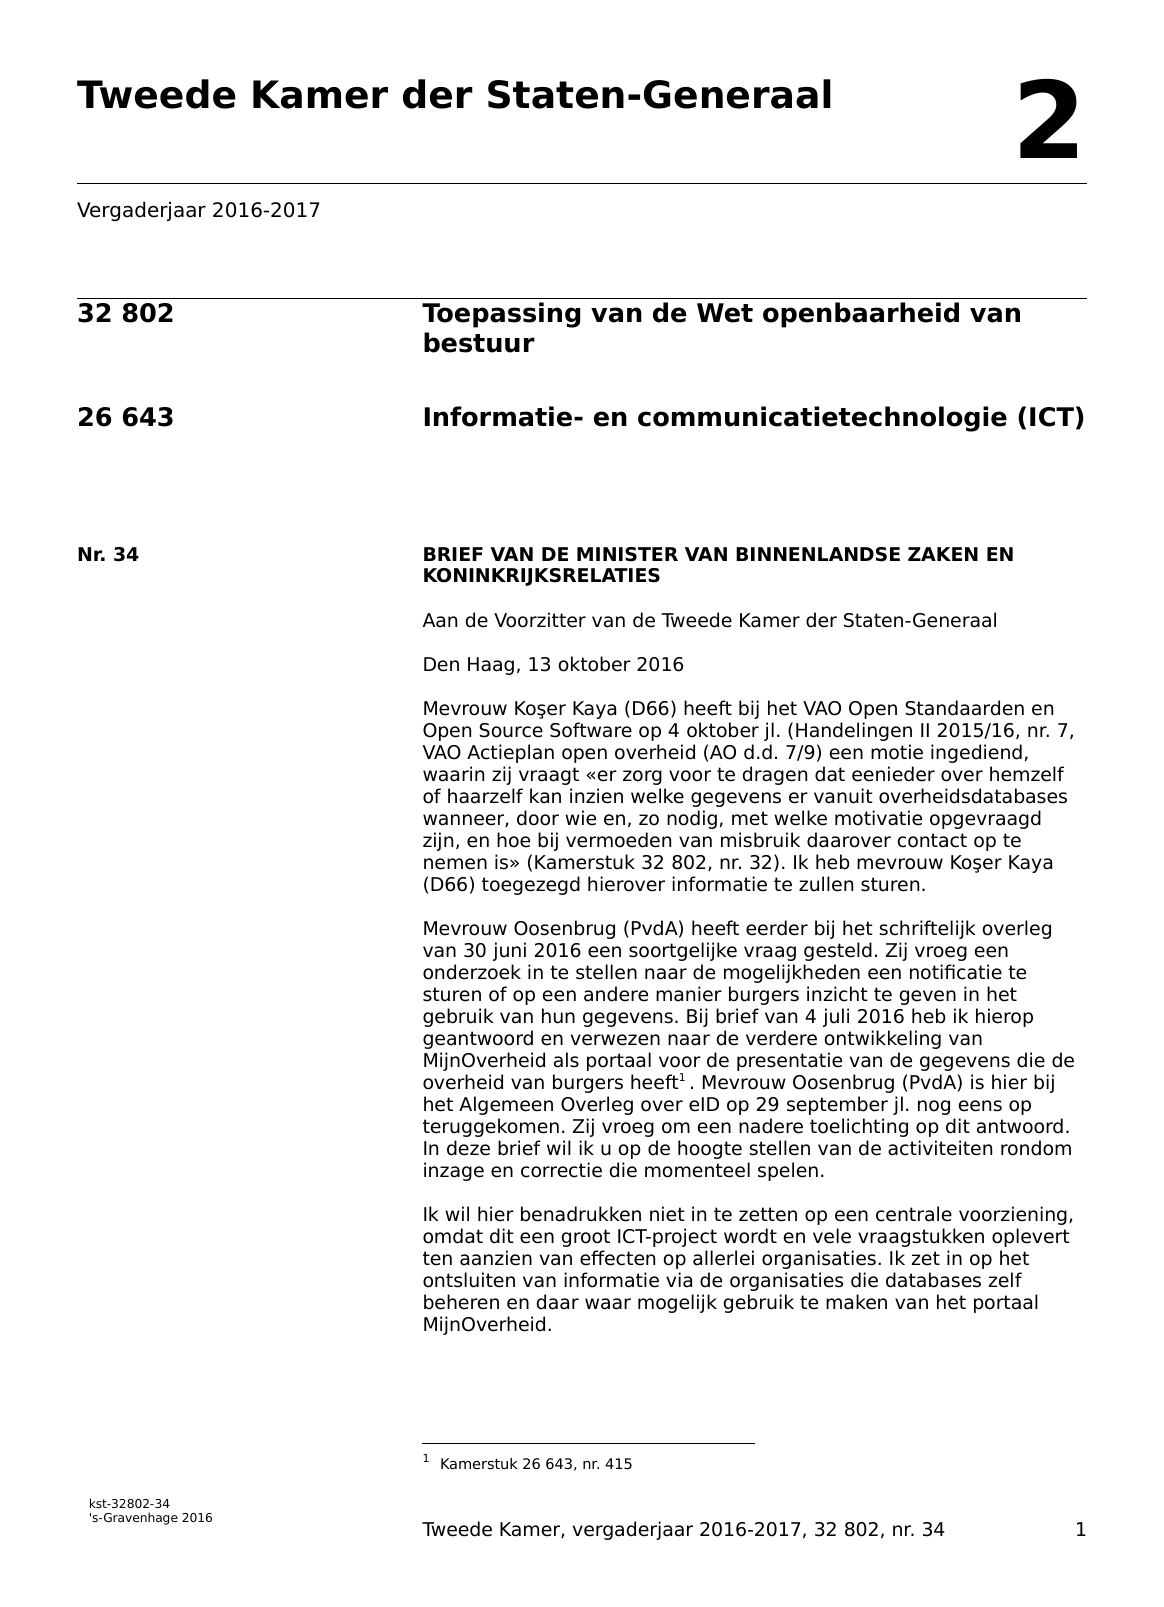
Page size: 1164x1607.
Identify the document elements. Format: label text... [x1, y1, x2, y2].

table_cell Vergaderjaar 2016-2017 [77, 184, 1087, 298]
table_header Tweede Kamer der Staten-Generaal [77, 59, 886, 183]
subtitle 32 802 Toepassing van de Wet openbaarheid van bestuur [77, 299, 1087, 358]
text Kamerstuk 26 643, nr. 415 [422, 1452, 1087, 1474]
text Mevrouw Oosenbrug (PvdA) heeft eerder bij het schriftelijk overleg van 30 juni 2016 een soortgelijke vraag gesteld. Zij vroeg een onderzoek in te stellen naar de mogelijkheden een notificatie te sturen of op een andere manier burgers inzicht te geven in het gebruik van hun gegevens. Bij brief van 4 juli 2016 heb ik hierop geantwoord en verwezen naar de verdere ontwikkeling van MijnOverheid als portaal voor de presentatie van de gegevens die de overheid van burgers heeft. Mevrouw Oosenbrug (PvdA) is hier bij het Algemeen Overleg over eID op 29 september jl. nog eens op teruggekomen. Zij vroeg om een nadere toelichting op dit antwoord. In deze brief wil ik u op de hoogte stellen van de activiteiten rondom inzage en correctie die momenteel spelen. [422, 918, 1087, 1182]
text kst-32802-34 [88, 1497, 323, 1511]
text Ik wil hier benadrukken niet in te zetten op een centrale voorziening, omdat dit een groot ICT-project wordt en vele vraagstukken oplevert ten aanzien van effecten op allerlei organisaties. Ik zet in op het ontsluiten van informatie via de organisaties die databases zelf beheren en daar waar mogelijk gebruik te maken van het portaal MijnOverheid. [422, 1204, 1087, 1336]
text Den Haag, 13 oktober 2016 [422, 654, 1087, 676]
text Aan de Voorzitter van de Tweede Kamer der Staten-Generaal [422, 609, 1087, 632]
text 's-Gravenhage 2016 [88, 1511, 323, 1525]
text Mevrouw Koşer Kaya (D66) heeft bij het VAO Open Standaarden en Open Source Software op 4 oktober jl. (Handelingen II 2015/16, nr. 7, VAO Actieplan open overheid (AO d.d. 7/9) een motie ingediend, waarin zij vraagt «er zorg voor te dragen dat eenieder over hemzelf of haarzelf kan inzien welke gegevens er vanuit overheidsdatabases wanneer, door wie en, zo nodig, met welke motivatie opgevraagd zijn, en hoe bij vermoeden van misbruik daarover contact op te nemen is» (Kamerstuk 32 802, nr. 32). Ik heb mevrouw Koşer Kaya (D66) toegezegd hierover informatie te zullen sturen. [422, 698, 1087, 896]
table_header 2 [886, 59, 1087, 183]
subtitle 26 643 Informatie- en communicatietechnologie (ICT) [77, 403, 1087, 432]
subtitle Nr. 34 BRIEF VAN DE MINISTER VAN BINNENLANDSE ZAKEN EN KONINKRIJKSRELATIES [77, 543, 1087, 587]
